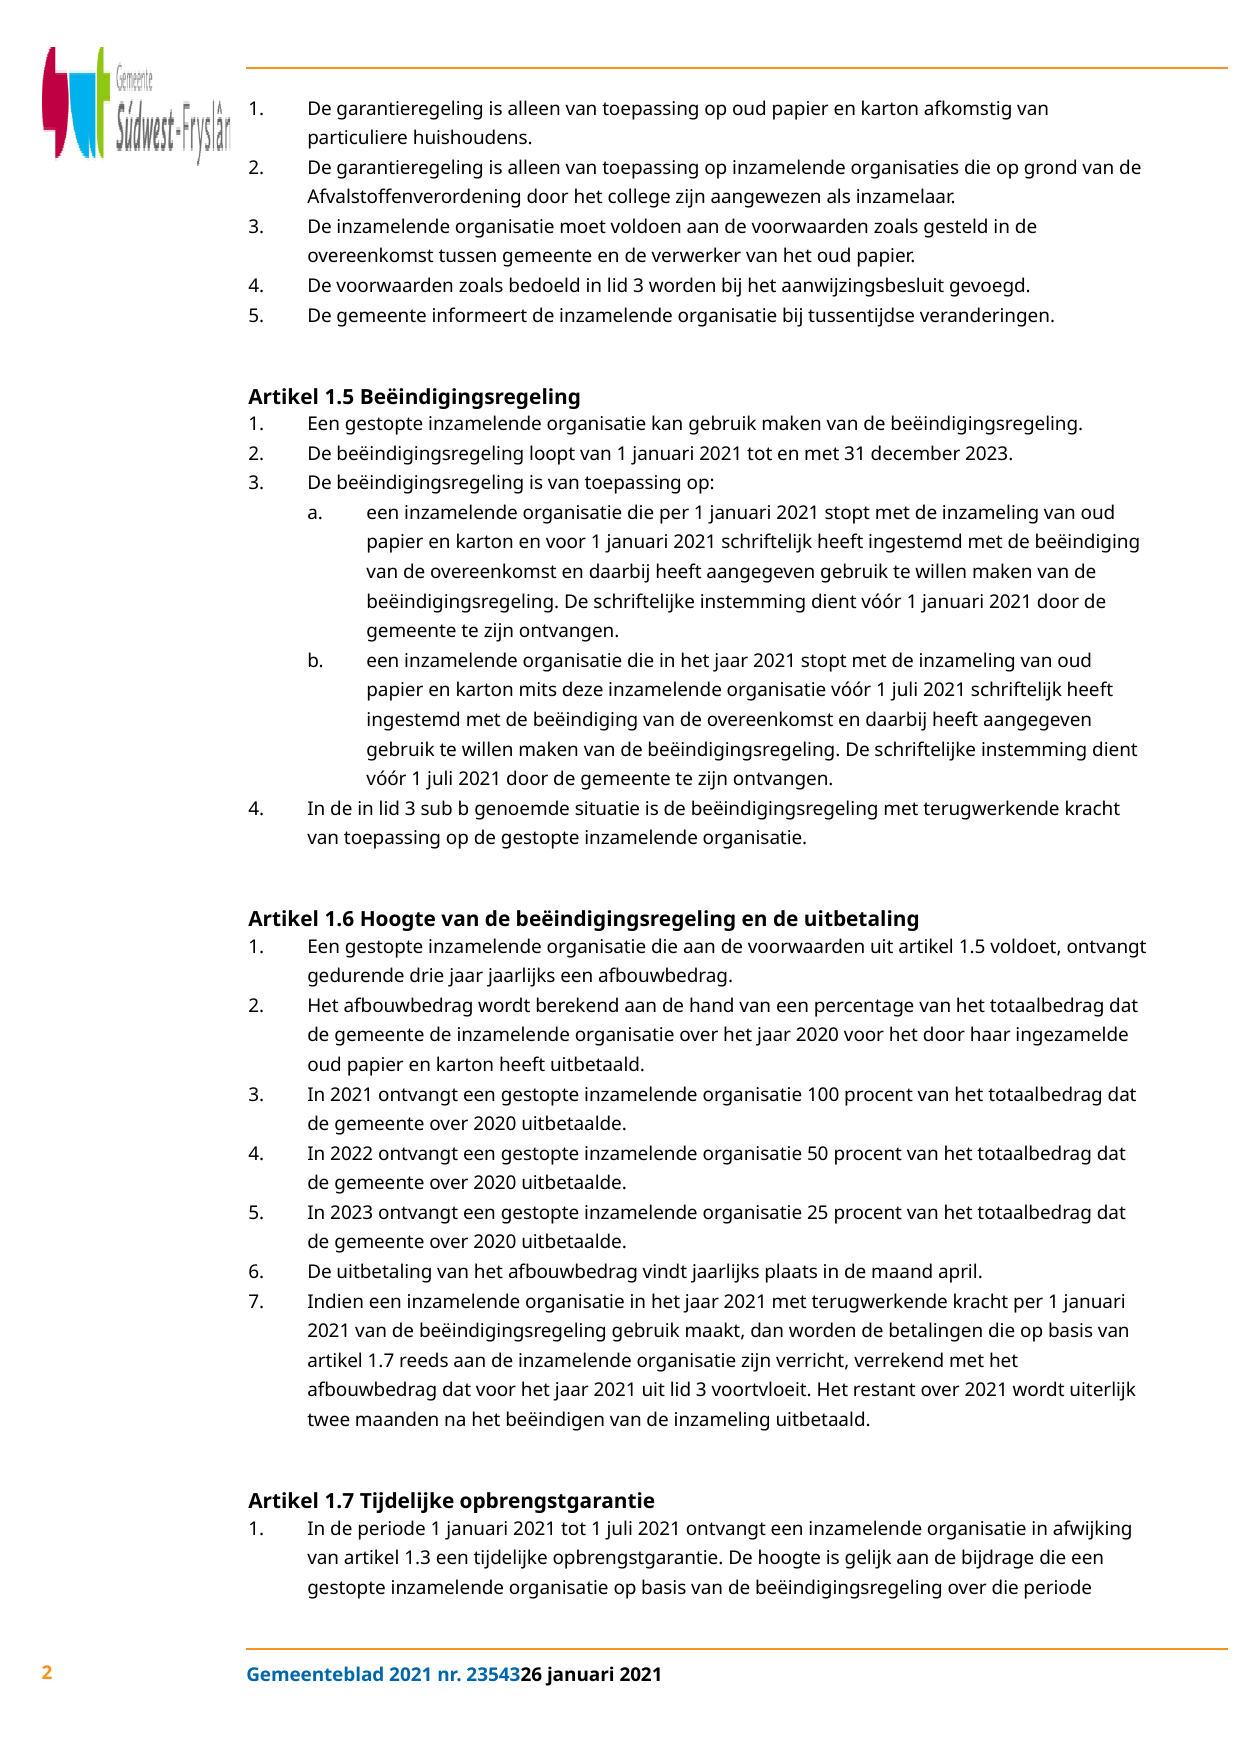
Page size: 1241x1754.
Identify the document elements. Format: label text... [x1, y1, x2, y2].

list De beëindigingsregeling is van toepassing op: [248, 469, 1152, 495]
text Artikel 1.7 Tijdelijke opbrengstgarantie [248, 1486, 1152, 1515]
list De gemeente informeert de inzamelende organisatie bij tussentijdse veranderingen. [248, 302, 1152, 328]
list Indien een inzamelende organisatie in het jaar 2021 met terugwerkende kracht per 1 januari 2021 van de beëindigingsregeling gebruik maakt, dan worden de betalingen die op basis van artikel 1.7 reeds aan de inzamelende organisatie zijn verricht, verrekend met het afbouwbedrag dat voor het jaar 2021 uit lid 3 voortvloeit. Het restant over 2021 wordt uiterlijk twee maanden na het beëindigen van de inzameling uitbetaald. [248, 1288, 1152, 1432]
list De voorwaarden zoals bedoeld in lid 3 worden bij het aanwijzingsbesluit gevoegd. [248, 272, 1152, 298]
picture [41, 47, 231, 172]
list De garantieregeling is alleen van toepassing op oud papier en karton afkomstig van particuliere huishoudens. [248, 95, 1152, 150]
text Artikel 1.5 Beëindigingsregeling [248, 382, 1152, 410]
list In de periode 1 januari 2021 tot 1 juli 2021 ontvangt een inzamelende organisatie in afwijking van artikel 1.3 een tijdelijke opbrengstgarantie. De hoogte is gelijk aan de bijdrage die een gestopte inzamelende organisatie op basis van de beëindigingsregeling over die periode [248, 1515, 1152, 1599]
list In 2023 ontvangt een gestopte inzamelende organisatie 25 procent van het totaalbedrag dat de gemeente over 2020 uitbetaalde. [248, 1199, 1152, 1254]
list In 2022 ontvangt een gestopte inzamelende organisatie 50 procent van het totaalbedrag dat de gemeente over 2020 uitbetaalde. [248, 1140, 1152, 1195]
list In 2021 ontvangt een gestopte inzamelende organisatie 100 procent van het totaalbedrag dat de gemeente over 2020 uitbetaalde. [248, 1081, 1152, 1136]
text Artikel 1.6 Hoogte van de beëindigingsregeling en de uitbetaling [248, 904, 1152, 933]
list In de in lid 3 sub b genoemde situatie is de beëindigingsregeling met terugwerkende kracht van toepassing op de gestopte inzamelende organisatie. [248, 795, 1152, 850]
list een inzamelende organisatie die in het jaar 2021 stopt met de inzameling van oud papier en karton mits deze inzamelende organisatie vóór 1 juli 2021 schriftelijk heeft ingestemd met de beëindiging van de overeenkomst en daarbij heeft aangegeven gebruik te willen maken van de beëindigingsregeling. De schriftelijke instemming dient vóór 1 juli 2021 door de gemeente te zijn ontvangen. [307, 647, 1152, 791]
list De garantieregeling is alleen van toepassing op inzamelende organisaties die op grond van de Afvalstoffenverordening door het college zijn aangewezen als inzamelaar. [248, 154, 1152, 209]
list De beëindigingsregeling loopt van 1 januari 2021 tot en met 31 december 2023. [248, 440, 1152, 466]
list Het afbouwbedrag wordt berekend aan de hand van een percentage van het totaalbedrag dat de gemeente de inzamelende organisatie over het jaar 2020 voor het door haar ingezamelde oud papier en karton heeft uitbetaald. [248, 992, 1152, 1077]
list een inzamelende organisatie die per 1 januari 2021 stopt met de inzameling van oud papier en karton en voor 1 januari 2021 schriftelijk heeft ingestemd met de beëindiging van de overeenkomst en daarbij heeft aangegeven gebruik te willen maken van de beëindigingsregeling. De schriftelijke instemming dient vóór 1 januari 2021 door de gemeente te zijn ontvangen. [307, 499, 1152, 643]
list Een gestopte inzamelende organisatie die aan de voorwaarden uit artikel 1.5 voldoet, ontvangt gedurende drie jaar jaarlijks een afbouwbedrag. [248, 933, 1152, 988]
list De uitbetaling van het afbouwbedrag vindt jaarlijks plaats in de maand april. [248, 1258, 1152, 1284]
list Een gestopte inzamelende organisatie kan gebruik maken van de beëindigingsregeling. [248, 410, 1152, 436]
list De inzamelende organisatie moet voldoen aan de voorwaarden zoals gesteld in de overeenkomst tussen gemeente en de verwerker van het oud papier. [248, 213, 1152, 268]
